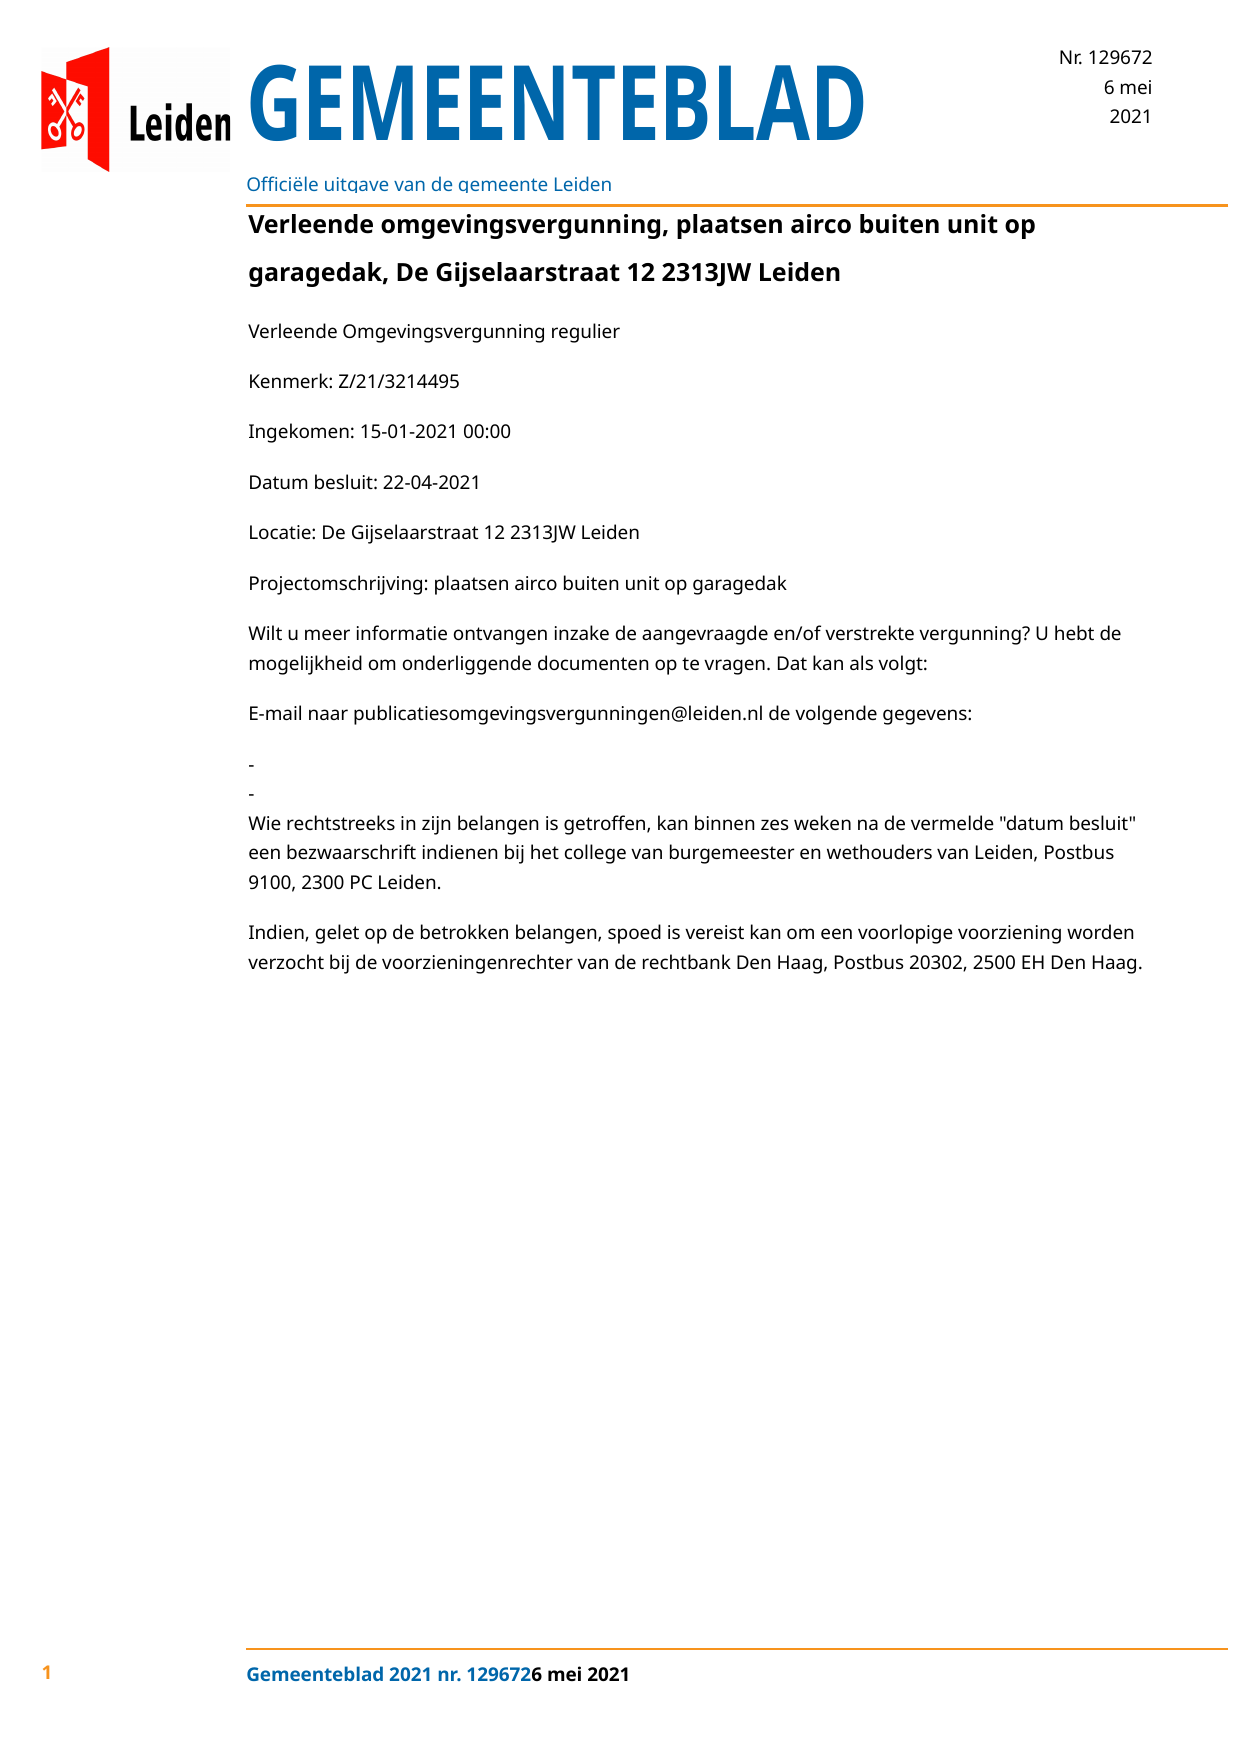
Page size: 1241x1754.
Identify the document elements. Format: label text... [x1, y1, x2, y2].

text Verleende Omgevingsvergunning regulier [248, 318, 1152, 344]
text Projectomschrijving: plaatsen airco buiten unit op garagedak [248, 570, 1152, 596]
text Datum besluit: 22-04-2021 [248, 469, 1152, 495]
text E-mail naar publicatiesomgevingsvergunningen@leiden.nl de volgende gegevens: [248, 700, 1152, 726]
text Ingekomen: 15-01-2021 00:00 [248, 419, 1152, 444]
picture [41, 47, 231, 172]
text Locatie: De Gijselaarstraat 12 2313JW Leiden [248, 519, 1152, 545]
text Verleende omgevingsvergunning, plaatsen airco buiten unit op garagedak, De Gijselaarstraat 12 2313JW Leiden [248, 207, 1152, 288]
text Indien, gelet op de betrokken belangen, spoed is vereist kan om een voorlopige voorziening worden verzocht bij de voorzieningenrechter van de rechtbank Den Haag, Postbus 20302, 2500 EH Den Haag. [248, 919, 1152, 975]
text Wie rechtstreeks in zijn belangen is getroffen, kan binnen zes weken na de vermelde "datum besluit" een bezwaarschrift indienen bij het college van burgemeester en wethouders van Leiden, Postbus 9100, 2300 PC Leiden. [248, 810, 1152, 895]
text Wilt u meer informatie ontvangen inzake de aangevraagde en/of verstrekte vergunning? U hebt de mogelijkheid om onderliggende documenten op te vragen. Dat kan als volgt: [248, 620, 1152, 676]
text Kenmerk: Z/21/3214495 [248, 368, 1152, 394]
